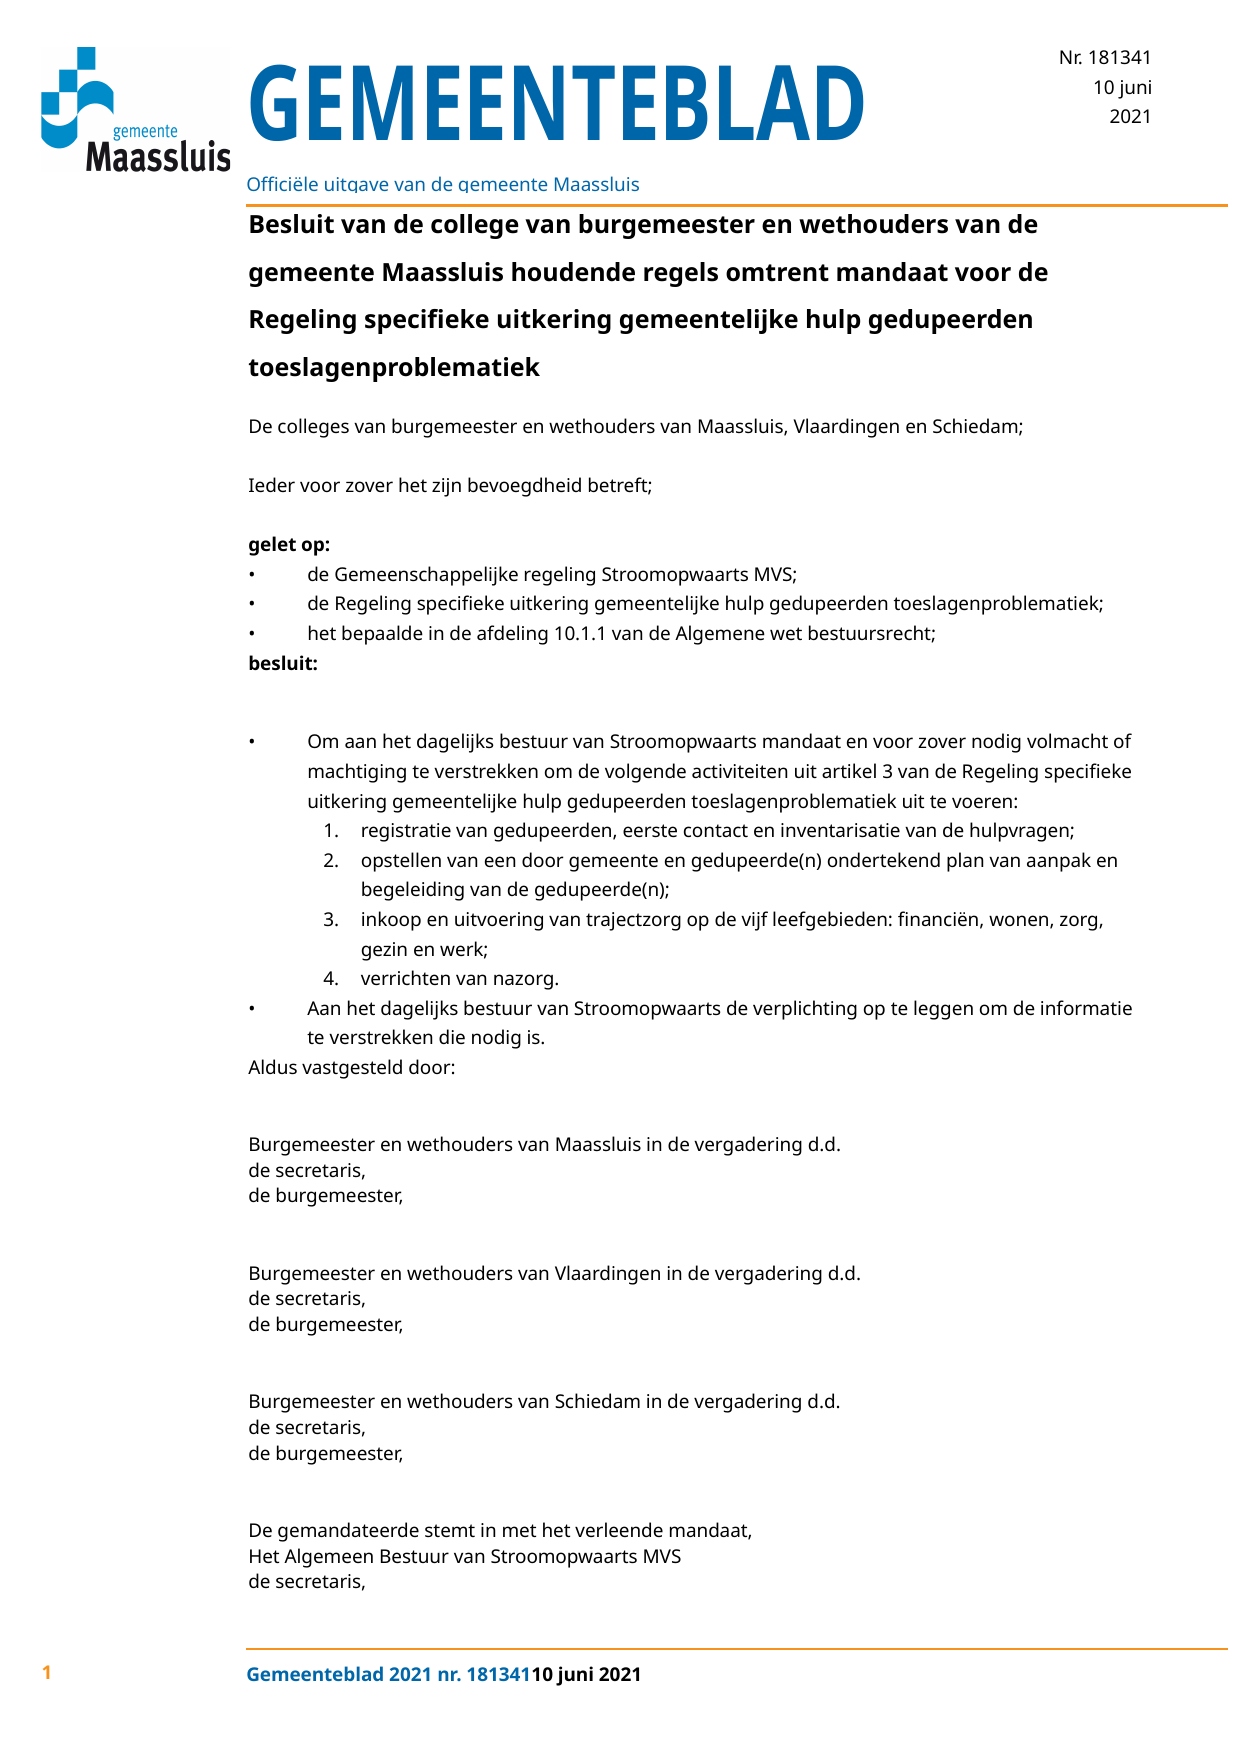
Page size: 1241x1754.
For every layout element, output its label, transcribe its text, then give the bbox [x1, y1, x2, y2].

text de secretaris, [248, 1414, 1152, 1440]
picture [41, 47, 77, 92]
text De gemandateerde stemt in met het verleende mandaat, [248, 1517, 1152, 1543]
text Aldus vastgesteld door: [248, 1054, 1152, 1080]
list registratie van gedupeerden, eerste contact en inventarisatie van de hulpvragen; [323, 817, 1152, 843]
text Besluit van de college van burgemeester en wethouders van de gemeente Maassluis houdende regels omtrent mandaat voor de Regeling specifieke uitkering gemeentelijke hulp gedupeerden toeslagenproblematiek [248, 207, 1152, 384]
text de burgemeester, [248, 1440, 1152, 1466]
text Burgemeester en wethouders van Schiedam in de vergadering d.d. [248, 1388, 1152, 1414]
list inkoop en uitvoering van trajectzorg op de vijf leefgebieden: financiën, wonen, zorg, gezin en werk; [323, 906, 1152, 961]
list de Gemeenschappelijke regeling Stroomopwaarts MVS; [248, 561, 1152, 587]
list Om aan het dagelijks bestuur van Stroomopwaarts mandaat en voor zover nodig volmacht of machtiging te verstrekken om de volgende activiteiten uit artikel 3 van de Regeling specifieke uitkering gemeentelijke hulp gedupeerden toeslagenproblematiek uit te voeren: [248, 729, 1152, 813]
text De colleges van burgemeester en wethouders van Maassluis, Vlaardingen en Schiedam; [248, 413, 1152, 439]
text gelet op: [248, 531, 1152, 557]
list het bepaalde in de afdeling 10.1.1 van de Algemene wet bestuursrecht; [248, 620, 1152, 646]
list opstellen van een door gemeente en gedupeerde(n) ondertekend plan van aanpak en begeleiding van de gedupeerde(n); [323, 847, 1152, 902]
text Burgemeester en wethouders van Maassluis in de vergadering d.d. [248, 1131, 1152, 1157]
text besluit: [248, 650, 1152, 676]
text de burgemeester, [248, 1311, 1152, 1337]
text de secretaris, [248, 1157, 1152, 1183]
list de Regeling specifieke uitkering gemeentelijke hulp gedupeerden toeslagenproblematiek; [248, 591, 1152, 616]
text Het Algemeen Bestuur van Stroomopwaarts MVS [248, 1543, 1152, 1569]
text de burgemeester, [248, 1183, 1152, 1208]
text Ieder voor zover het zijn bevoegdheid betreft; [248, 472, 1152, 498]
list Aan het dagelijks bestuur van Stroomopwaarts de verplichting op te leggen om de informatie te verstrekken die nodig is. [248, 995, 1152, 1050]
text de secretaris, [248, 1569, 1152, 1594]
text Burgemeester en wethouders van Vlaardingen in de vergadering d.d. [248, 1260, 1152, 1286]
text de secretaris, [248, 1286, 1152, 1311]
picture [41, 47, 231, 172]
list verrichten van nazorg. [323, 965, 1152, 991]
